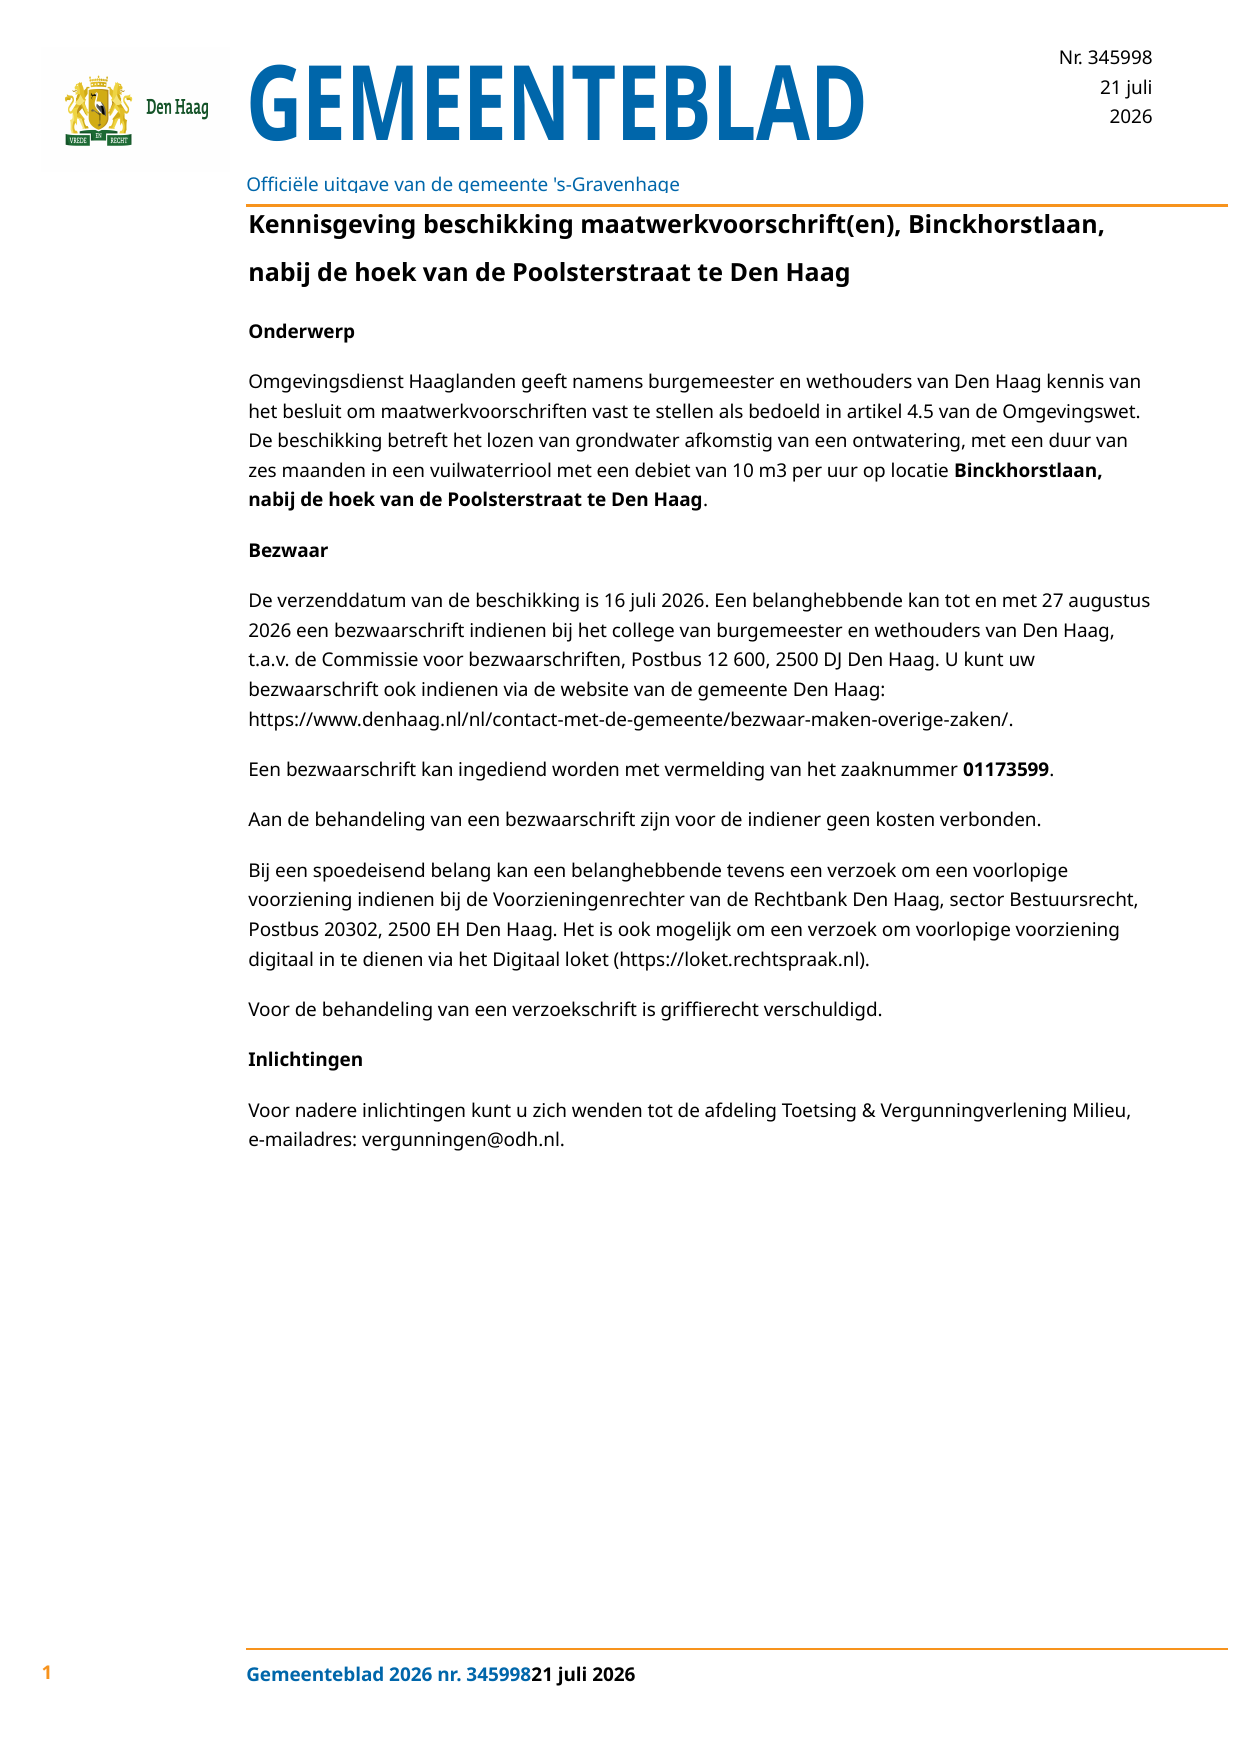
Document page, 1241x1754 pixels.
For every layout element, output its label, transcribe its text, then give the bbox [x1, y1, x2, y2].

text Aan de behandeling van een bezwaarschrift zijn voor de indiener geen kosten verbonden. [248, 807, 1152, 832]
text Onderwerp [248, 318, 1152, 344]
text De verzenddatum van de beschikking is 16 juli 2026. Een belanghebbende kan tot en met 27 augustus 2026 een bezwaarschrift indienen bij het college van burgemeester en wethouders van Den Haag, t.a.v. de Commissie voor bezwaarschriften, Postbus 12 600, 2500 DJ Den Haag. U kunt uw bezwaarschrift ook indienen via de website van de gemeente Den Haag: https://www.denhaag.nl/nl/contact-met-de-gemeente/bezwaar-maken-overige-zaken/. [248, 587, 1152, 732]
text Inlichtingen [248, 1047, 1152, 1072]
text Voor nadere inlichtingen kunt u zich wenden tot de afdeling Toetsing & Vergunningverlening Milieu, e-mailadres: vergunningen@odh.nl. [248, 1097, 1152, 1152]
text Kennisgeving beschikking maatwerkvoorschrift(en), Binckhorstlaan, nabij de hoek van de Poolsterstraat te Den Haag [248, 207, 1152, 288]
text Bezwaar [248, 537, 1152, 563]
text Omgevingsdienst Haaglanden geeft namens burgemeester en wethouders van Den Haag kennis van het besluit om maatwerkvoorschriften vast te stellen als bedoeld in artikel 4.5 van de Omgevingswet. De beschikking betreft het lozen van grondwater afkomstig van een ontwatering, met een duur van zes maanden in een vuilwaterriool met een debiet van 10 m3 per uur op locatie Binckhorstlaan, nabij de hoek van de Poolsterstraat te Den Haag. [248, 368, 1152, 512]
text Bij een spoedeisend belang kan een belanghebbende tevens een verzoek om een voorlopige voorziening indienen bij de Voorzieningenrechter van de Rechtbank Den Haag, sector Bestuursrecht, Postbus 20302, 2500 EH Den Haag. Het is ook mogelijk om een verzoek om voorlopige voorziening digitaal in te dienen via het Digitaal loket (https://loket.rechtspraak.nl). [248, 857, 1152, 972]
text Een bezwaarschrift kan ingediend worden met vermelding van het zaaknummer 01173599. [248, 756, 1152, 782]
text Voor de behandeling van een verzoekschrift is griffierecht verschuldigd. [248, 996, 1152, 1022]
picture [41, 47, 231, 172]
